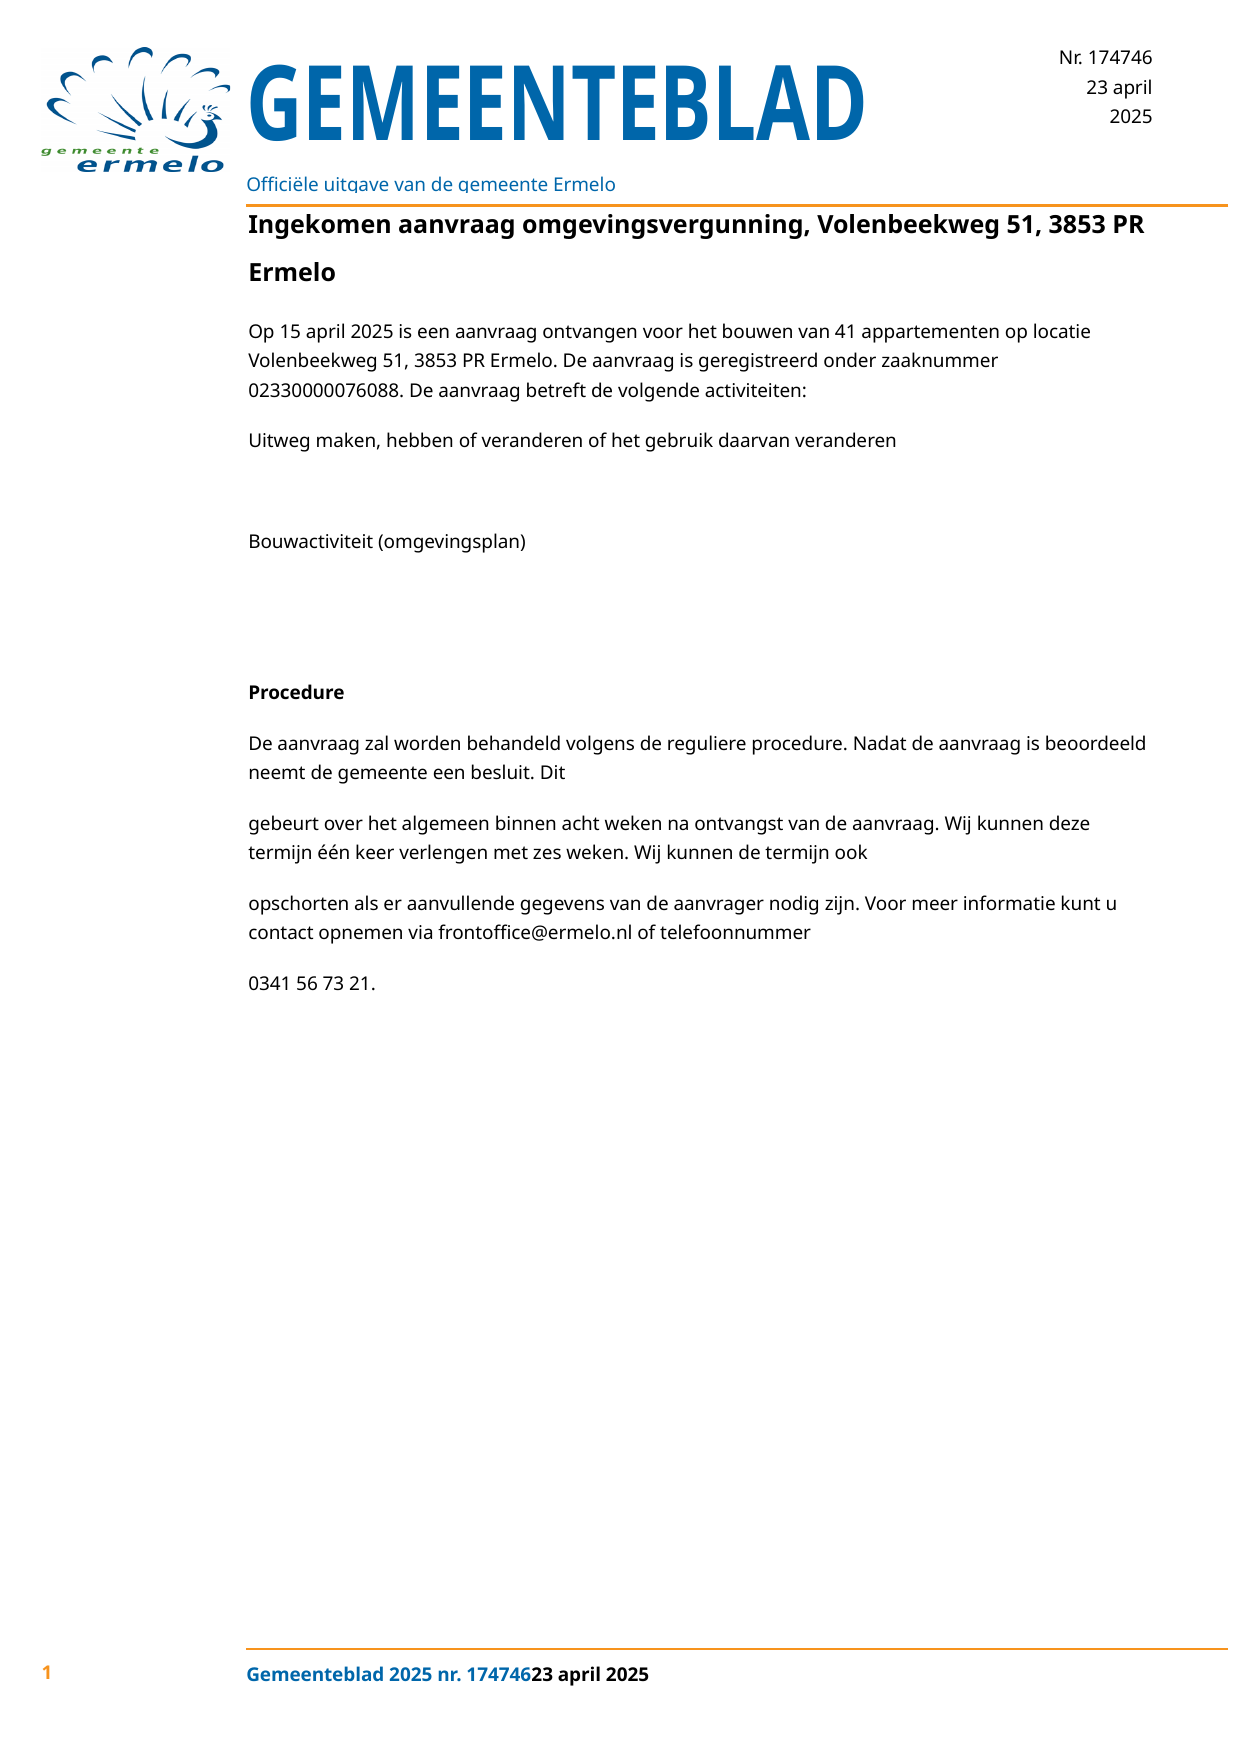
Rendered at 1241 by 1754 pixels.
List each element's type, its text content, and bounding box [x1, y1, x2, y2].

text De aanvraag zal worden behandeld volgens de reguliere procedure. Nadat de aanvraag is beoordeeld neemt de gemeente een besluit. Dit [248, 730, 1152, 785]
text gebeurt over het algemeen binnen acht weken na ontvangst van de aanvraag. Wij kunnen deze termijn één keer verlengen met zes weken. Wij kunnen de termijn ook [248, 810, 1152, 865]
text 0341 56 73 21. [248, 970, 1152, 996]
text Ingekomen aanvraag omgevingsvergunning, Volenbeekweg 51, 3853 PR Ermelo [248, 207, 1152, 288]
text Bouwactiviteit (omgevingsplan) [248, 528, 1152, 554]
text opschorten als er aanvullende gegevens van de aanvrager nodig zijn. Voor meer informatie kunt u contact opnemen via frontoffice@ermelo.nl of telefoonnummer [248, 890, 1152, 945]
text Op 15 april 2025 is een aanvraag ontvangen voor het bouwen van 41 appartementen op locatie Volenbeekweg 51, 3853 PR Ermelo. De aanvraag is geregistreerd onder zaaknummer 02330000076088. De aanvraag betreft de volgende activiteiten: [248, 318, 1152, 403]
text Uitweg maken, hebben of veranderen of het gebruik daarvan veranderen [248, 427, 1152, 453]
text Procedure [248, 679, 1152, 705]
picture [41, 47, 231, 172]
